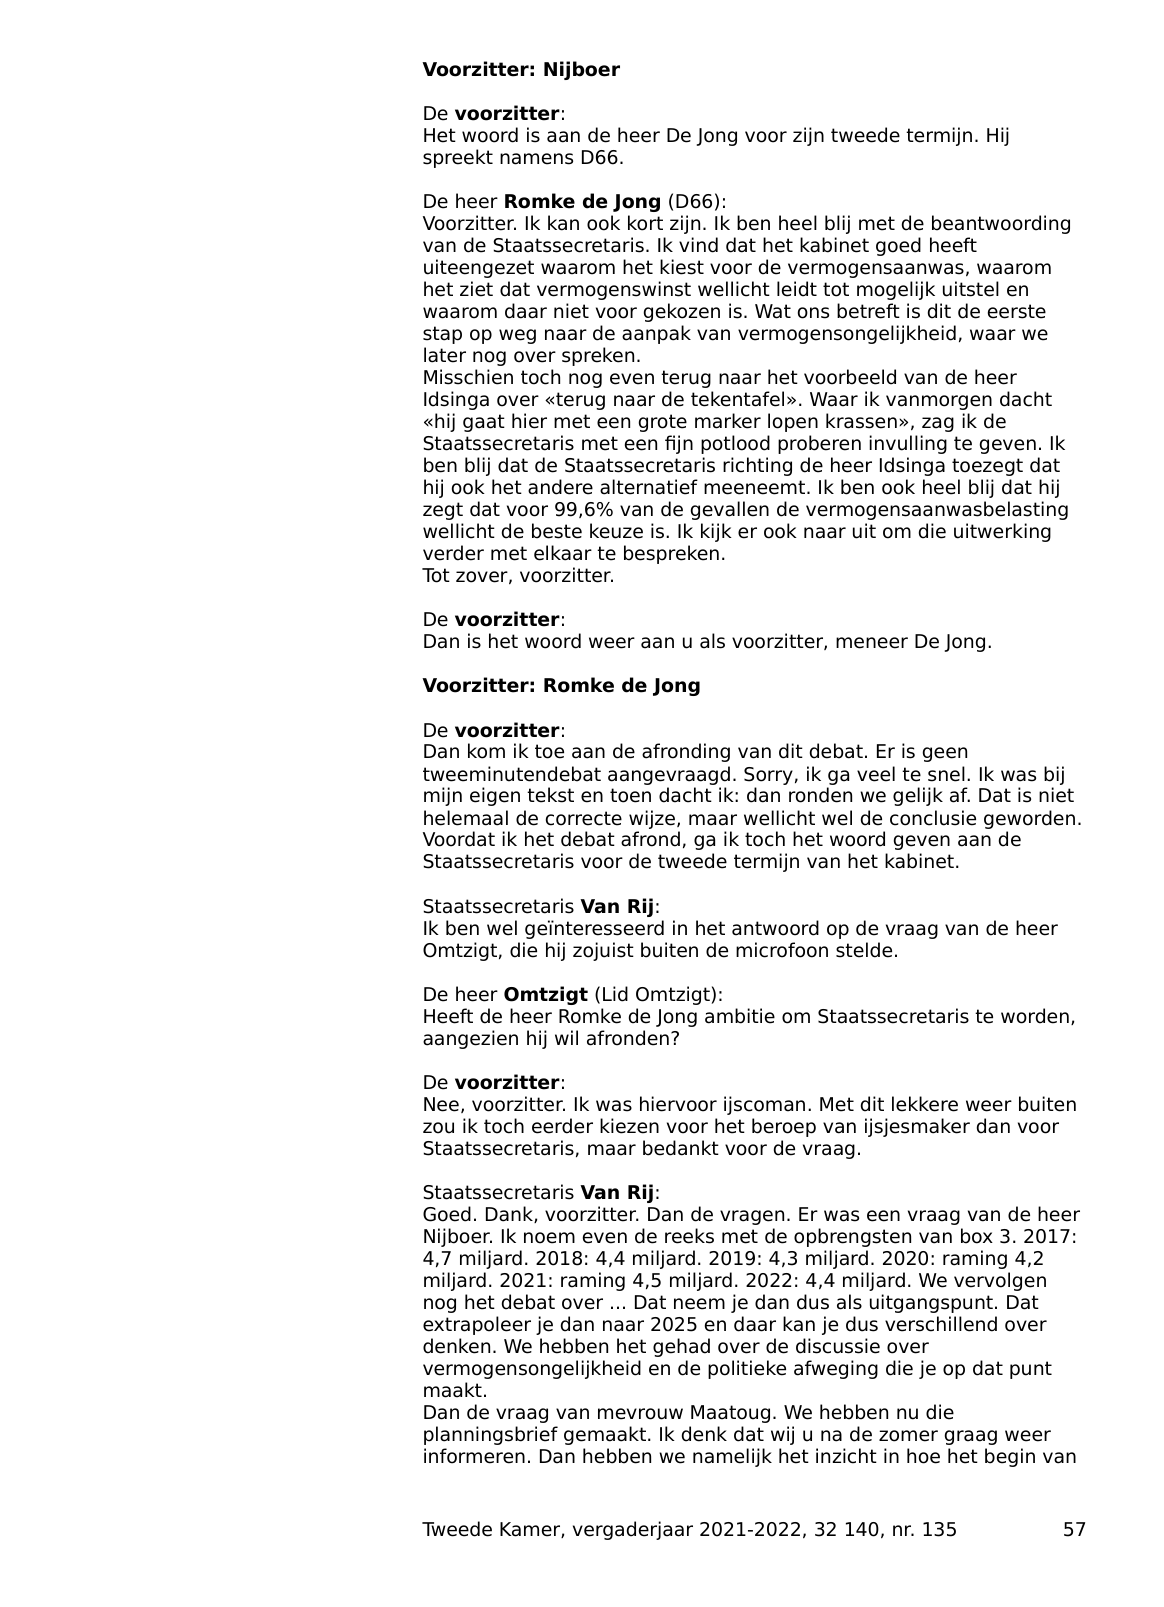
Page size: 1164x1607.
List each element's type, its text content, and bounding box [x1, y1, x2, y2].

text Dan de vraag van mevrouw Maatoug. We hebben nu die planningsbrief gemaakt. Ik denk dat wij u na de zomer graag weer informeren. Dan hebben we namelijk het inzicht in hoe het begin van [422, 1402, 1087, 1468]
text De voorzitter: [422, 719, 1087, 741]
text Voorzitter. Ik kan ook kort zijn. Ik ben heel blij met de beantwoording van de Staatssecretaris. Ik vind dat het kabinet goed heeft uiteengezet waarom het kiest voor de vermogensaanwas, waarom het ziet dat vermogenswinst wellicht leidt tot mogelijk uitstel en waarom daar niet voor gekozen is. Wat ons betreft is dit de eerste stap op weg naar de aanpak van vermogensongelijkheid, waar we later nog over spreken. [422, 213, 1087, 367]
text Misschien toch nog even terug naar het voorbeeld van de heer Idsinga over «terug naar de tekentafel». Waar ik vanmorgen dacht «hij gaat hier met een grote marker lopen krassen», zag ik de Staatssecretaris met een fijn potlood proberen invulling te geven. Ik ben blij dat de Staatssecretaris richting de heer Idsinga toezegt dat hij ook het andere alternatief meeneemt. Ik ben ook heel blij dat hij zegt dat voor 99,6% van de gevallen de vermogensaanwasbelasting wellicht de beste keuze is. Ik kijk er ook naar uit om die uitwerking verder met elkaar te bespreken. [422, 367, 1087, 565]
text Dan kom ik toe aan de afronding van dit debat. Er is geen tweeminutendebat aangevraagd. Sorry, ik ga veel te snel. Ik was bij mijn eigen tekst en toen dacht ik: dan ronden we gelijk af. Dat is niet helemaal de correcte wijze, maar wellicht wel de conclusie geworden. Voordat ik het debat afrond, ga ik toch het woord geven aan de Staatssecretaris voor de tweede termijn van het kabinet. [422, 741, 1087, 873]
text Het woord is aan de heer De Jong voor zijn tweede termijn. Hij spreekt namens D66. [422, 125, 1087, 169]
text De heer Omtzigt (Lid Omtzigt): [422, 984, 1087, 1006]
text Dan is het woord weer aan u als voorzitter, meneer De Jong. [422, 631, 1087, 653]
text De heer Romke de Jong (D66): [422, 191, 1087, 213]
subtitle Voorzitter: Romke de Jong [422, 675, 1087, 697]
subtitle Voorzitter: Nijboer [422, 59, 1087, 81]
text Tot zover, voorzitter. [422, 565, 1087, 587]
text Staatssecretaris Van Rij: [422, 896, 1087, 917]
text Staatssecretaris Van Rij: [422, 1182, 1087, 1204]
text De voorzitter: [422, 609, 1087, 631]
text Goed. Dank, voorzitter. Dan de vragen. Er was een vraag van de heer Nijboer. Ik noem even de reeks met de opbrengsten van box 3. 2017: 4,7 miljard. 2018: 4,4 miljard. 2019: 4,3 miljard. 2020: raming 4,2 miljard. 2021: raming 4,5 miljard. 2022: 4,4 miljard. We vervolgen nog het debat over ... Dat neem je dan dus als uitgangspunt. Dat extrapoleer je dan naar 2025 en daar kan je dus verschillend over denken. We hebben het gehad over de discussie over vermogensongelijkheid en de politieke afweging die je op dat punt maakt. [422, 1204, 1087, 1402]
text Nee, voorzitter. Ik was hiervoor ijscoman. Met dit lekkere weer buiten zou ik toch eerder kiezen voor het beroep van ijsjesmaker dan voor Staatssecretaris, maar bedankt voor de vraag. [422, 1094, 1087, 1160]
text De voorzitter: [422, 1072, 1087, 1094]
text Ik ben wel geïnteresseerd in het antwoord op de vraag van de heer Omtzigt, die hij zojuist buiten de microfoon stelde. [422, 917, 1087, 961]
text Heeft de heer Romke de Jong ambitie om Staatssecretaris te worden, aangezien hij wil afronden? [422, 1006, 1087, 1049]
text De voorzitter: [422, 103, 1087, 125]
